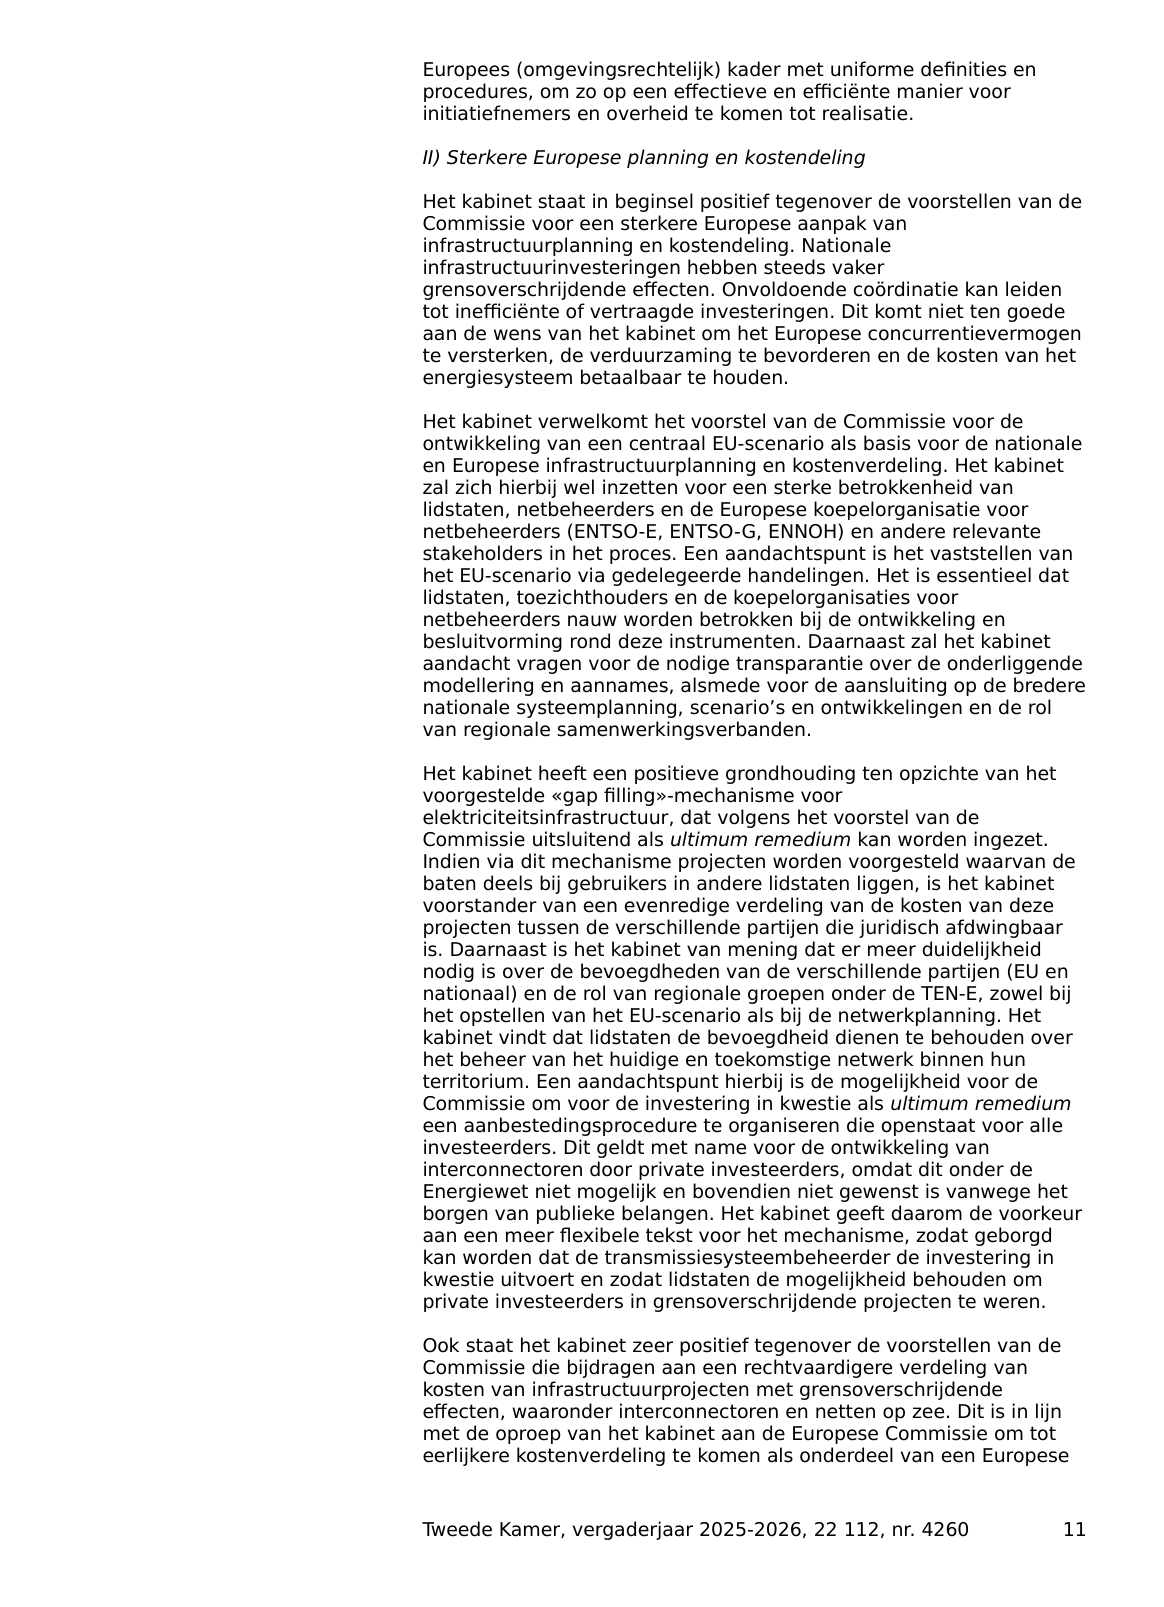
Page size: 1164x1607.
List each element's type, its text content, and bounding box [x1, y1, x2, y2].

text Het kabinet staat in beginsel positief tegenover de voorstellen van de Commissie voor een sterkere Europese aanpak van infrastructuurplanning en kostendeling. Nationale infrastructuurinvesteringen hebben steeds vaker grensoverschrijdende effecten. Onvoldoende coördinatie kan leiden tot inefficiënte of vertraagde investeringen. Dit komt niet ten goede aan de wens van het kabinet om het Europese concurrentievermogen te versterken, de verduurzaming te bevorderen en de kosten van het energiesysteem betaalbaar te houden. [422, 191, 1087, 389]
text Het kabinet verwelkomt het voorstel van de Commissie voor de ontwikkeling van een centraal EU-scenario als basis voor de nationale en Europese infrastructuurplanning en kostenverdeling. Het kabinet zal zich hierbij wel inzetten voor een sterke betrokkenheid van lidstaten, netbeheerders en de Europese koepelorganisatie voor netbeheerders (ENTSO-E, ENTSO-G, ENNOH) en andere relevante stakeholders in het proces. Een aandachtspunt is het vaststellen van het EU-scenario via gedelegeerde handelingen. Het is essentieel dat lidstaten, toezichthouders en de koepelorganisaties voor netbeheerders nauw worden betrokken bij de ontwikkeling en besluitvorming rond deze instrumenten. Daarnaast zal het kabinet aandacht vragen voor de nodige transparantie over de onderliggende modellering en aannames, alsmede voor de aansluiting op de bredere nationale systeemplanning, scenario’s en ontwikkelingen en de rol van regionale samenwerkingsverbanden. [422, 411, 1087, 741]
subtitle II) Sterkere Europese planning en kostendeling [422, 147, 1087, 169]
text Het kabinet heeft een positieve grondhouding ten opzichte van het voorgestelde «gap filling»-mechanisme voor elektriciteitsinfrastructuur, dat volgens het voorstel van de Commissie uitsluitend als ultimum remedium kan worden ingezet. Indien via dit mechanisme projecten worden voorgesteld waarvan de baten deels bij gebruikers in andere lidstaten liggen, is het kabinet voorstander van een evenredige verdeling van de kosten van deze projecten tussen de verschillende partijen die juridisch afdwingbaar is. Daarnaast is het kabinet van mening dat er meer duidelijkheid nodig is over de bevoegdheden van de verschillende partijen (EU en nationaal) en de rol van regionale groepen onder de TEN-E, zowel bij het opstellen van het EU-scenario als bij de netwerkplanning. Het kabinet vindt dat lidstaten de bevoegdheid dienen te behouden over het beheer van het huidige en toekomstige netwerk binnen hun territorium. Een aandachtspunt hierbij is de mogelijkheid voor de Commissie om voor de investering in kwestie als ultimum remedium een aanbestedingsprocedure te organiseren die openstaat voor alle investeerders. Dit geldt met name voor de ontwikkeling van interconnectoren door private investeerders, omdat dit onder de Energiewet niet mogelijk en bovendien niet gewenst is vanwege het borgen van publieke belangen. Het kabinet geeft daarom de voorkeur aan een meer flexibele tekst voor het mechanisme, zodat geborgd kan worden dat de transmissiesysteembeheerder de investering in kwestie uitvoert en zodat lidstaten de mogelijkheid behouden om private investeerders in grensoverschrijdende projecten te weren. [422, 763, 1087, 1313]
text Ook staat het kabinet zeer positief tegenover de voorstellen van de Commissie die bijdragen aan een rechtvaardigere verdeling van kosten van infrastructuurprojecten met grensoverschrijdende effecten, waaronder interconnectoren en netten op zee. Dit is in lijn met de oproep van het kabinet aan de Europese Commissie om tot eerlijkere kostenverdeling te komen als onderdeel van een Europese [422, 1335, 1087, 1467]
text Europees (omgevingsrechtelijk) kader met uniforme definities en procedures, om zo op een effectieve en efficiënte manier voor initiatiefnemers en overheid te komen tot realisatie. [422, 59, 1087, 125]
